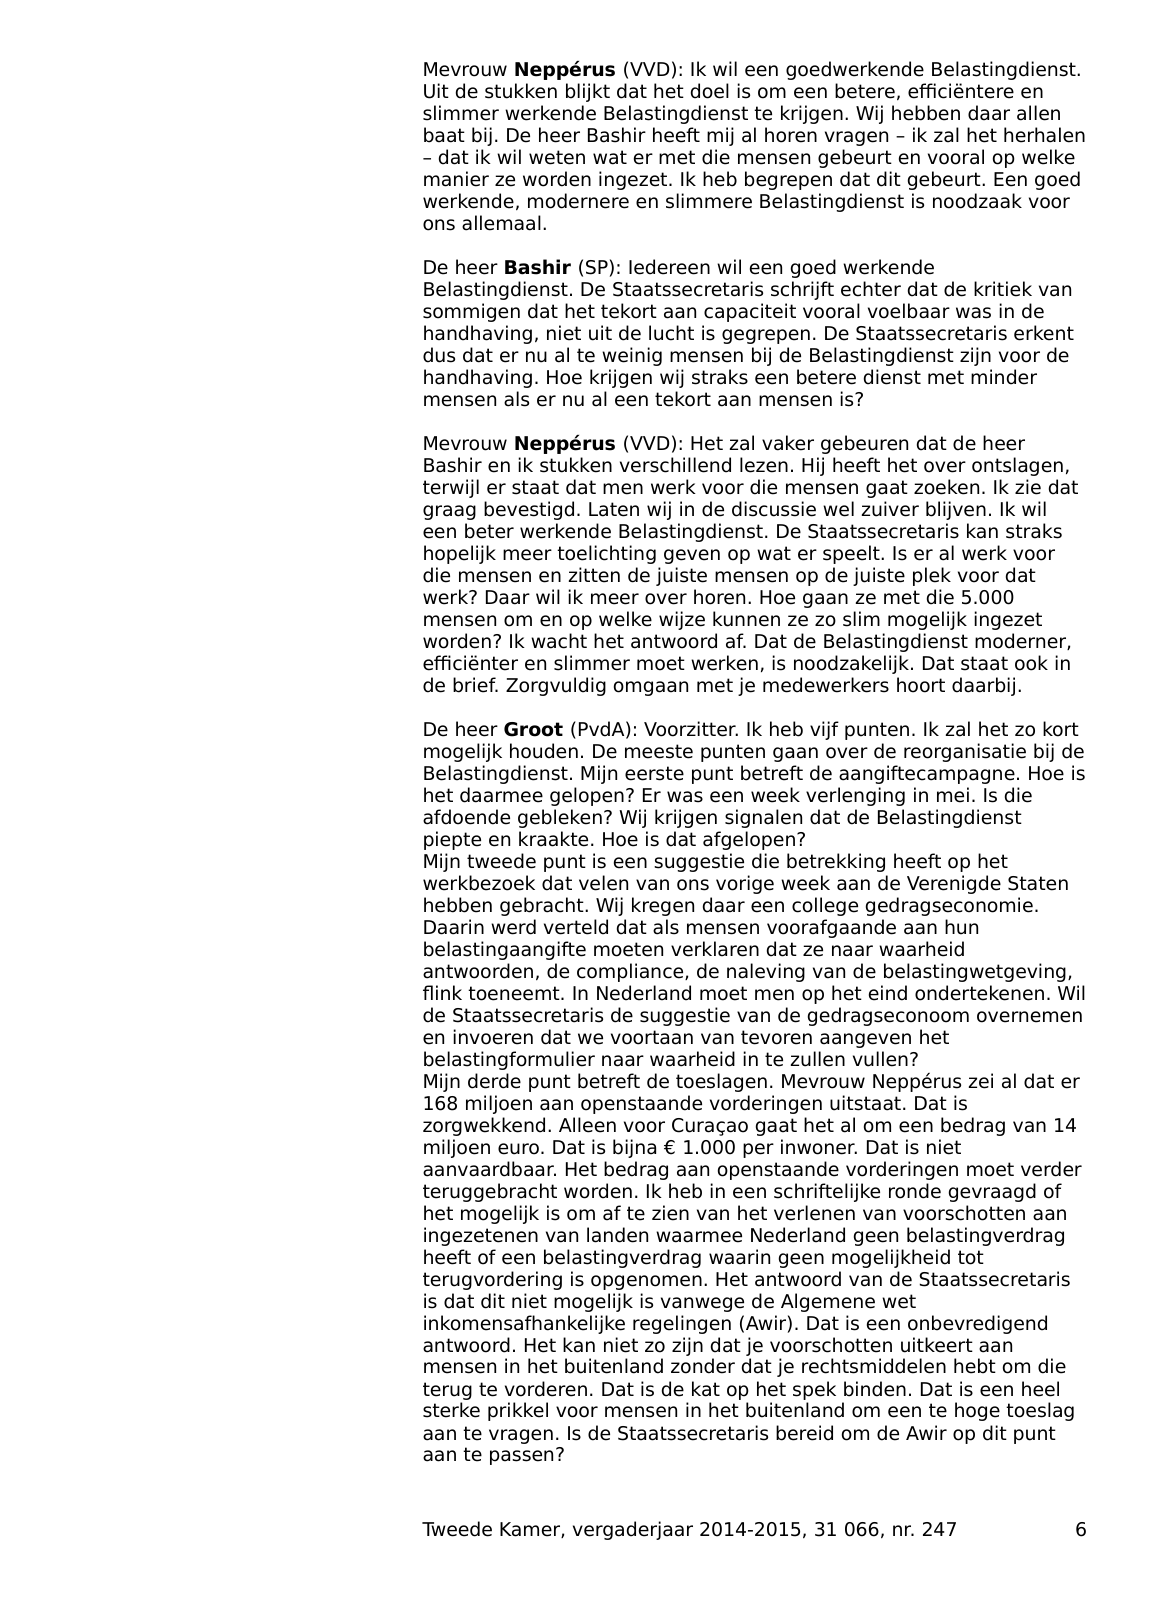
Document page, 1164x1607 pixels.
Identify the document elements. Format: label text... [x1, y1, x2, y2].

text Mevrouw Neppérus (VVD): Ik wil een goedwerkende Belastingdienst. Uit de stukken blijkt dat het doel is om een betere, efficiëntere en slimmer werkende Belastingdienst te krijgen. Wij hebben daar allen baat bij. De heer Bashir heeft mij al horen vragen – ik zal het herhalen – dat ik wil weten wat er met die mensen gebeurt en vooral op welke manier ze worden ingezet. Ik heb begrepen dat dit gebeurt. Een goed werkende, modernere en slimmere Belastingdienst is noodzaak voor ons allemaal. [422, 59, 1087, 235]
text De heer Bashir (SP): Iedereen wil een goed werkende Belastingdienst. De Staatssecretaris schrijft echter dat de kritiek van sommigen dat het tekort aan capaciteit vooral voelbaar was in de handhaving, niet uit de lucht is gegrepen. De Staatssecretaris erkent dus dat er nu al te weinig mensen bij de Belastingdienst zijn voor de handhaving. Hoe krijgen wij straks een betere dienst met minder mensen als er nu al een tekort aan mensen is? [422, 257, 1087, 411]
text Mevrouw Neppérus (VVD): Het zal vaker gebeuren dat de heer Bashir en ik stukken verschillend lezen. Hij heeft het over ontslagen, terwijl er staat dat men werk voor die mensen gaat zoeken. Ik zie dat graag bevestigd. Laten wij in de discussie wel zuiver blijven. Ik wil een beter werkende Belastingdienst. De Staatssecretaris kan straks hopelijk meer toelichting geven op wat er speelt. Is er al werk voor die mensen en zitten de juiste mensen op de juiste plek voor dat werk? Daar wil ik meer over horen. Hoe gaan ze met die 5.000 mensen om en op welke wijze kunnen ze zo slim mogelijk ingezet worden? Ik wacht het antwoord af. Dat de Belastingdienst moderner, efficiënter en slimmer moet werken, is noodzakelijk. Dat staat ook in de brief. Zorgvuldig omgaan met je medewerkers hoort daarbij. [422, 433, 1087, 697]
text Mijn derde punt betreft de toeslagen. Mevrouw Neppérus zei al dat er 168 miljoen aan openstaande vorderingen uitstaat. Dat is zorgwekkend. Alleen voor Curaçao gaat het al om een bedrag van 14 miljoen euro. Dat is bijna € 1.000 per inwoner. Dat is niet aanvaardbaar. Het bedrag aan openstaande vorderingen moet verder teruggebracht worden. Ik heb in een schriftelijke ronde gevraagd of het mogelijk is om af te zien van het verlenen van voorschotten aan ingezetenen van landen waarmee Nederland geen belastingverdrag heeft of een belastingverdrag waarin geen mogelijkheid tot terugvordering is opgenomen. Het antwoord van de Staatssecretaris is dat dit niet mogelijk is vanwege de Algemene wet inkomensafhankelijke regelingen (Awir). Dat is een onbevredigend antwoord. Het kan niet zo zijn dat je voorschotten uitkeert aan mensen in het buitenland zonder dat je rechtsmiddelen hebt om die terug te vorderen. Dat is de kat op het spek binden. Dat is een heel sterke prikkel voor mensen in het buitenland om een te hoge toeslag aan te vragen. Is de Staatssecretaris bereid om de Awir op dit punt aan te passen? [422, 1071, 1087, 1466]
text Mijn tweede punt is een suggestie die betrekking heeft op het werkbezoek dat velen van ons vorige week aan de Verenigde Staten hebben gebracht. Wij kregen daar een college gedragseconomie. Daarin werd verteld dat als mensen voorafgaande aan hun belastingaangifte moeten verklaren dat ze naar waarheid antwoorden, de compliance, de naleving van de belastingwetgeving, flink toeneemt. In Nederland moet men op het eind ondertekenen. Wil de Staatssecretaris de suggestie van de gedragseconoom overnemen en invoeren dat we voortaan van tevoren aangeven het belastingformulier naar waarheid in te zullen vullen? [422, 851, 1087, 1071]
text De heer Groot (PvdA): Voorzitter. Ik heb vijf punten. Ik zal het zo kort mogelijk houden. De meeste punten gaan over de reorganisatie bij de Belastingdienst. Mijn eerste punt betreft de aangiftecampagne. Hoe is het daarmee gelopen? Er was een week verlenging in mei. Is die afdoende gebleken? Wij krijgen signalen dat de Belastingdienst piepte en kraakte. Hoe is dat afgelopen? [422, 719, 1087, 851]
